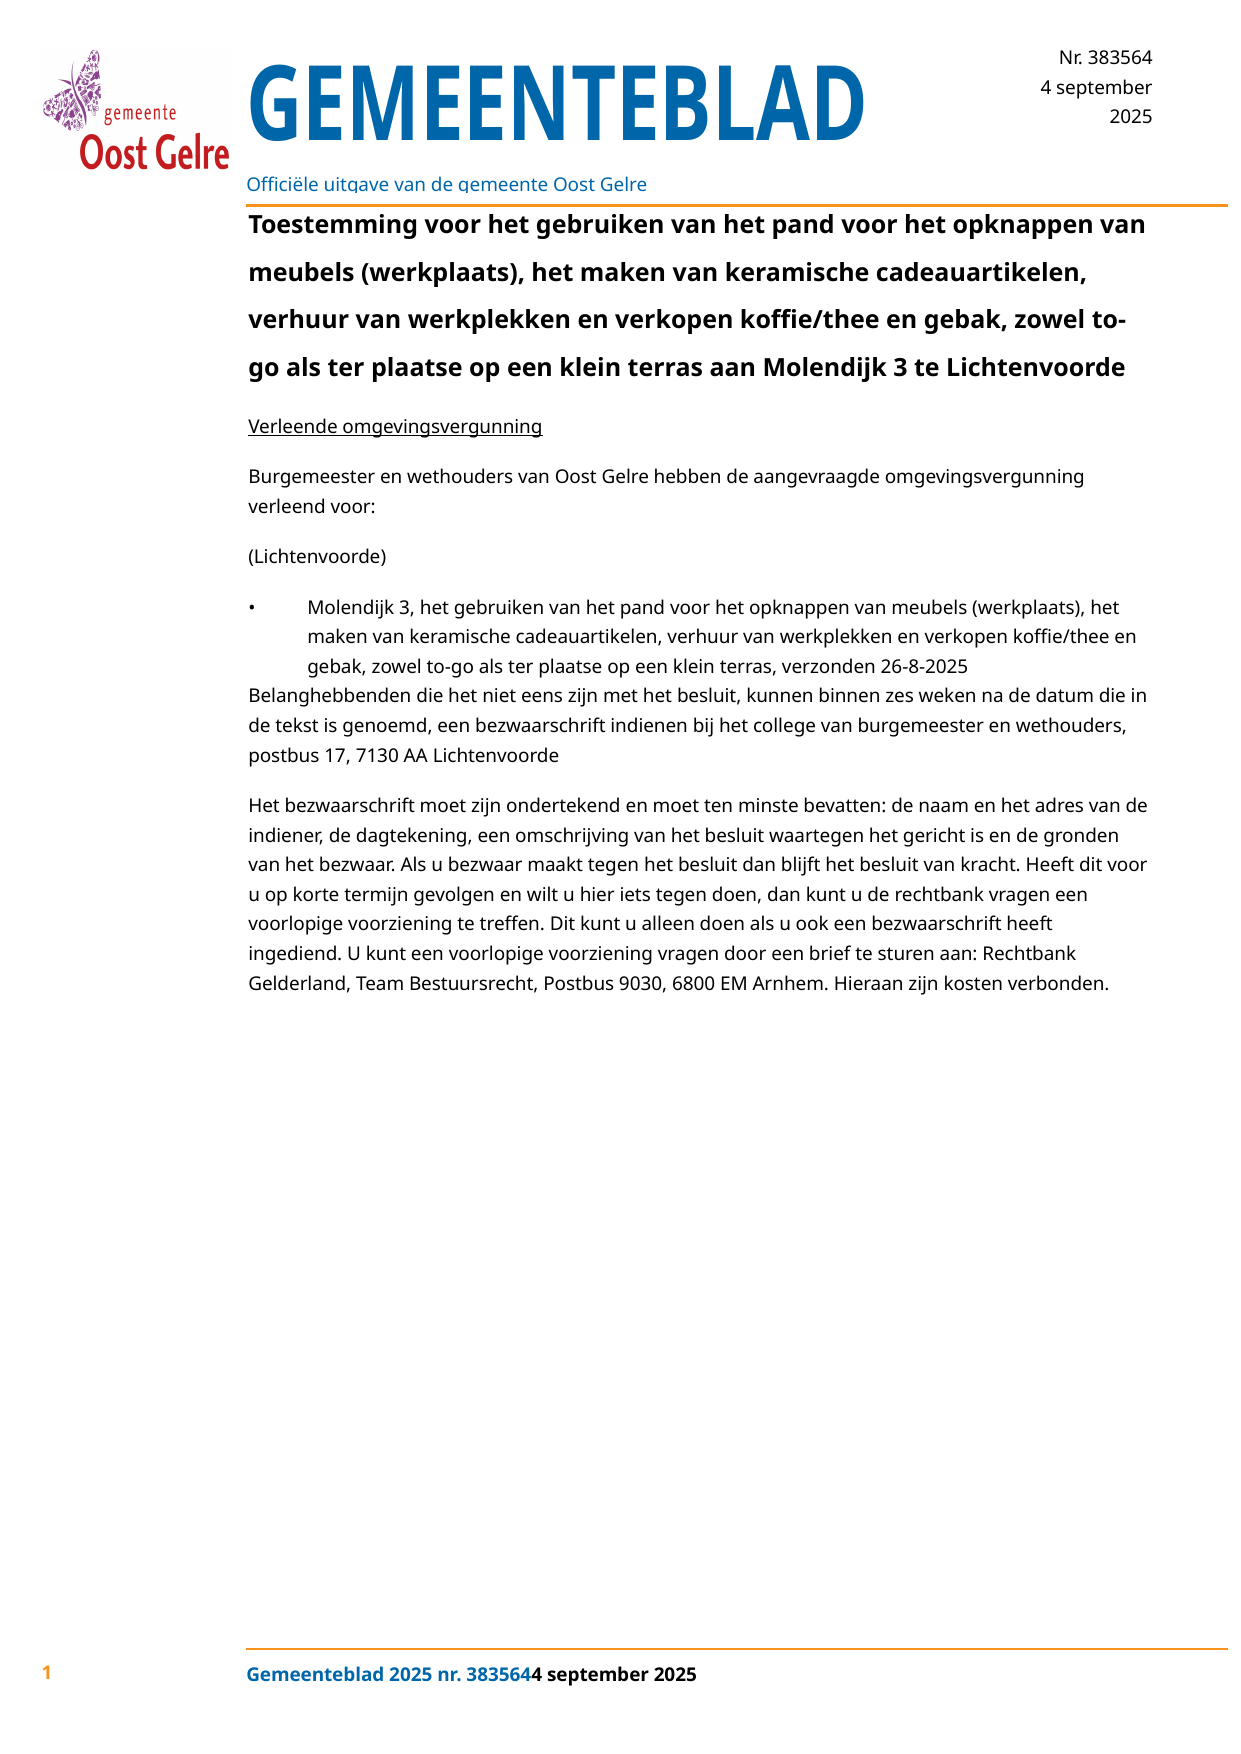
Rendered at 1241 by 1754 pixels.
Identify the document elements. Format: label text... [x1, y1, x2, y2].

text Burgemeester en wethouders van Oost Gelre hebben de aangevraagde omgevingsvergunning verleend voor: [248, 463, 1152, 519]
text Verleende omgevingsvergunning [248, 413, 1152, 439]
text Toestemming voor het gebruiken van het pand voor het opknappen van meubels (werkplaats), het maken van keramische cadeauartikelen, verhuur van werkplekken en verkopen koffie/thee en gebak, zowel to-go als ter plaatse op een klein terras aan Molendijk 3 te Lichtenvoorde [248, 207, 1152, 384]
text Belanghebbenden die het niet eens zijn met het besluit, kunnen binnen zes weken na de datum die in de tekst is genoemd, een bezwaarschrift indienen bij het college van burgemeester en wethouders, postbus 17, 7130 AA Lichtenvoorde [248, 683, 1152, 768]
text Het bezwaarschrift moet zijn ondertekend en moet ten minste bevatten: de naam en het adres van de indiener, de dagtekening, een omschrijving van het besluit waartegen het gericht is en de gronden van het bezwaar. Als u bezwaar maakt tegen het besluit dan blijft het besluit van kracht. Heeft dit voor u op korte termijn gevolgen en wilt u hier iets tegen doen, dan kunt u de rechtbank vragen een voorlopige voorziening te treffen. Dit kunt u alleen doen als u ook een bezwaarschrift heeft ingediend. U kunt een voorlopige voorziening vragen door een brief te sturen aan: Rechtbank Gelderland, Team Bestuursrecht, Postbus 9030, 6800 EM Arnhem. Hieraan zijn kosten verbonden. [248, 792, 1152, 996]
text (Lichtenvoorde) [248, 543, 1152, 569]
list Molendijk 3, het gebruiken van het pand voor het opknappen van meubels (werkplaats), het maken van keramische cadeauartikelen, verhuur van werkplekken en verkopen koffie/thee en gebak, zowel to-go als ter plaatse op een klein terras, verzonden 26-8-2025 [248, 594, 1152, 679]
picture [41, 47, 231, 172]
